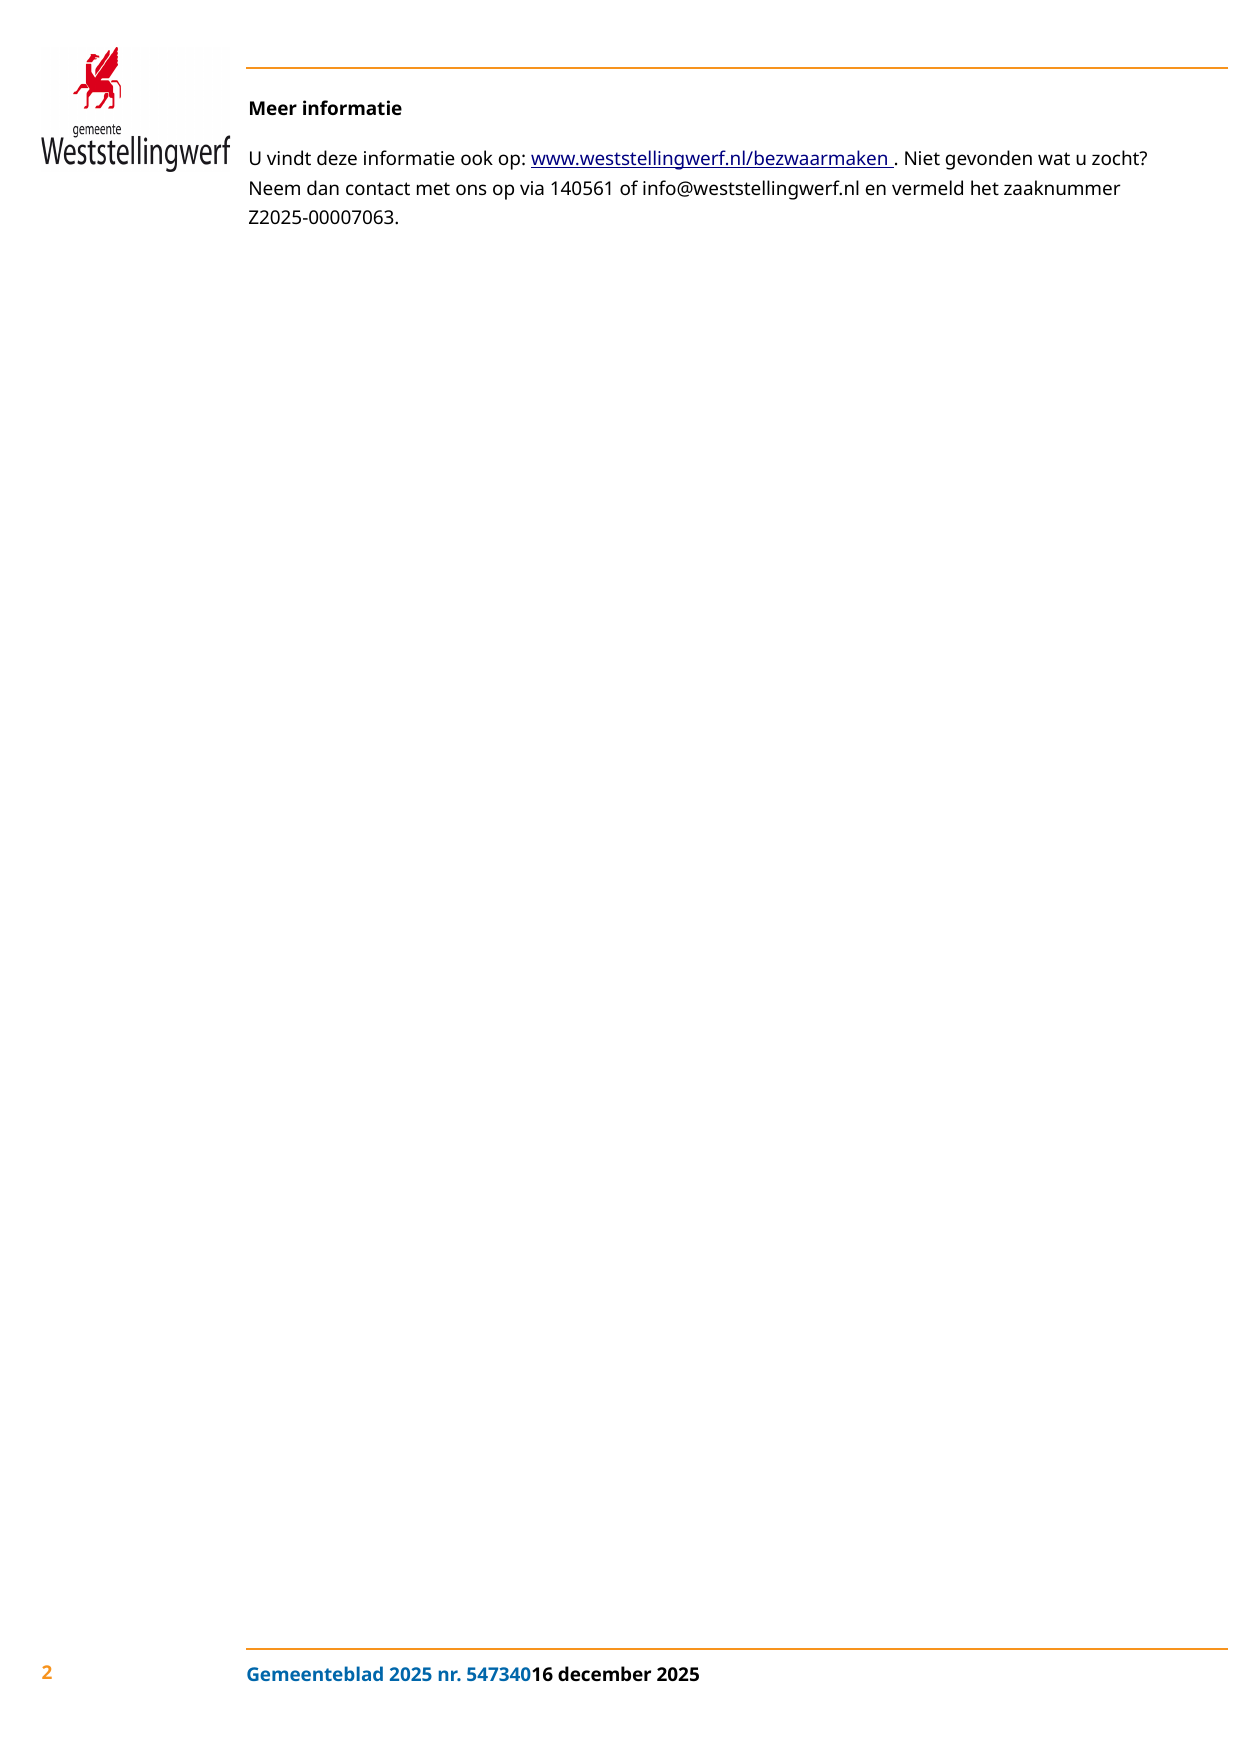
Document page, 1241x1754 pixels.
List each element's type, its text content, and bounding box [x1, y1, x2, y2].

picture [41, 47, 231, 172]
text Meer informatie [248, 95, 1152, 121]
text U vindt deze informatie ook op: www.weststellingwerf.nl/bezwaarmaken . Niet gevonden wat u zocht? Neem dan contact met ons op via 140561 of info@weststellingwerf.nl en vermeld het zaaknummer Z2025-00007063. [248, 145, 1152, 230]
